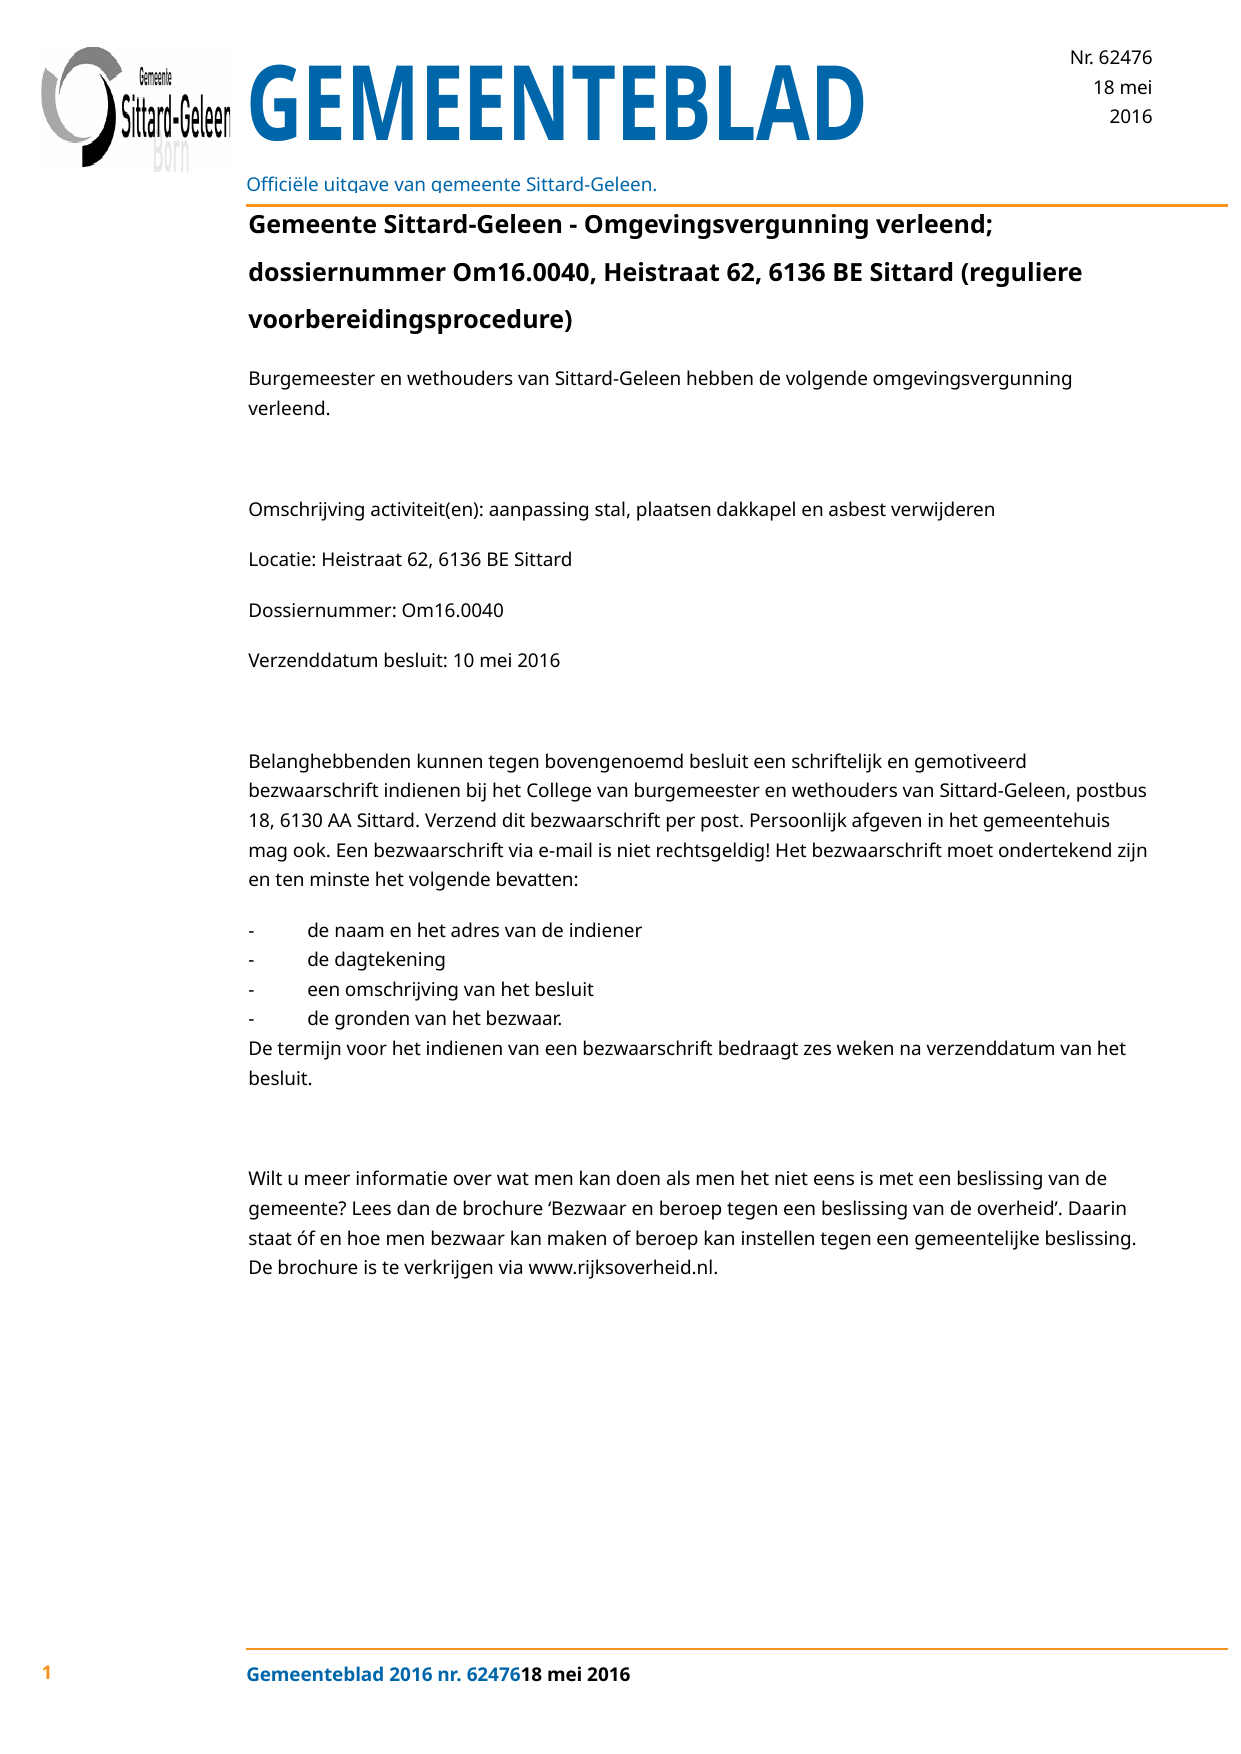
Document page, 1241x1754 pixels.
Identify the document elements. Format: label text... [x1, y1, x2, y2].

text Omschrijving activiteit(en): aanpassing stal, plaatsen dakkapel en asbest verwijderen [248, 496, 1152, 522]
list de dagtekening [248, 946, 1152, 972]
picture [41, 47, 231, 172]
text Gemeente Sittard-Geleen - Omgevingsvergunning verleend; dossiernummer Om16.0040, Heistraat 62, 6136 BE Sittard (reguliere voorbereidingsprocedure) [248, 207, 1152, 336]
text Verzenddatum besluit: 10 mei 2016 [248, 647, 1152, 673]
list de gronden van het bezwaar. [248, 1006, 1152, 1031]
text Locatie: Heistraat 62, 6136 BE Sittard [248, 546, 1152, 572]
text De termijn voor het indienen van een bezwaarschrift bedraagt zes weken na verzenddatum van het besluit. [248, 1035, 1152, 1090]
text Dossiernummer: Om16.0040 [248, 597, 1152, 622]
list een omschrijving van het besluit [248, 976, 1152, 1002]
text Wilt u meer informatie over wat men kan doen als men het niet eens is met een beslissing van de gemeente? Lees dan de brochure ‘Bezwaar en beroep tegen een beslissing van de overheid’. Daarin staat óf en hoe men bezwaar kan maken of beroep kan instellen tegen een gemeentelijke beslissing. De brochure is te verkrijgen via www.rijksoverheid.nl. [248, 1166, 1152, 1280]
list de naam en het adres van de indiener [248, 917, 1152, 942]
text Belanghebbenden kunnen tegen bovengenoemd besluit een schriftelijk en gemotiveerd bezwaarschrift indienen bij het College van burgemeester en wethouders van Sittard-Geleen, postbus 18, 6130 AA Sittard. Verzend dit bezwaarschrift per post. Persoonlijk afgeven in het gemeentehuis mag ook. Een bezwaarschrift via e-mail is niet rechtsgeldig! Het bezwaarschrift moet ondertekend zijn en ten minste het volgende bevatten: [248, 748, 1152, 892]
text Burgemeester en wethouders van Sittard-Geleen hebben de volgende omgevingsvergunning verleend. [248, 366, 1152, 421]
